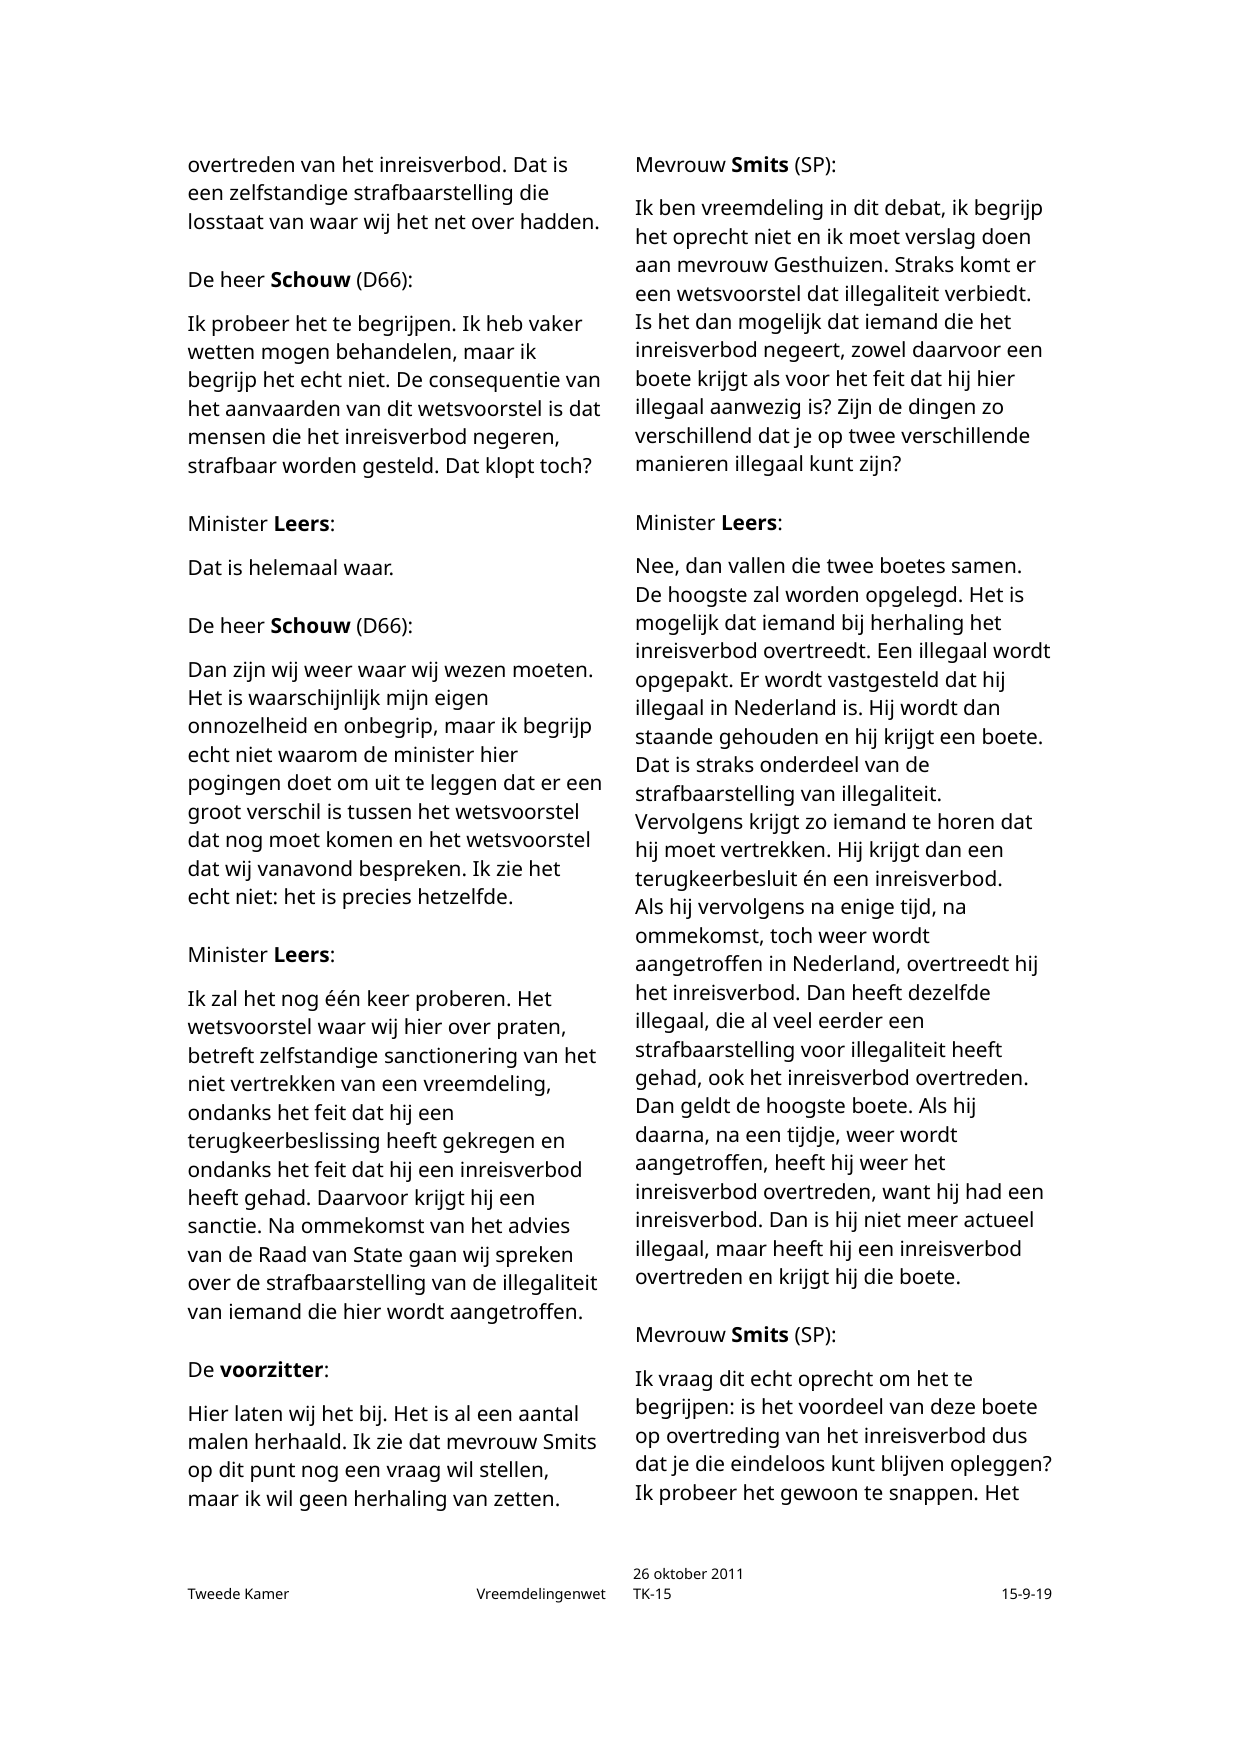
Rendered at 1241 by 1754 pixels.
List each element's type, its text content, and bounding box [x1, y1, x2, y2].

text Ik vraag dit echt oprecht om het te begrijpen: is het voordeel van deze boete op overtreding van het inreisverbod dus dat je die eindeloos kunt blijven opleggen? Ik probeer het gewoon te snappen. Het [635, 1364, 1053, 1506]
text Mevrouw Smits (SP): [635, 1321, 1053, 1349]
text Mevrouw Smits (SP): [635, 150, 1053, 178]
text Ik ben vreemdeling in dit debat, ik begrijp het oprecht niet en ik moet verslag doen aan mevrouw Gesthuizen. Straks komt er een wetsvoorstel dat illegaliteit verbiedt. Is het dan mogelijk dat iemand die het inreisverbod negeert, zowel daarvoor een boete krijgt als voor het feit dat hij hier illegaal aanwezig is? Zijn de dingen zo verschillend dat je op twee verschillende manieren illegaal kunt zijn? [635, 193, 1053, 478]
text overtreden van het inreisverbod. Dat is een zelfstandige strafbaarstelling die losstaat van waar wij het net over hadden. [187, 150, 605, 235]
text Als hij vervolgens na enige tijd, na ommekomst, toch weer wordt aangetroffen in Nederland, overtreedt hij het inreisverbod. Dan heeft dezelfde illegaal, die al veel eerder een strafbaarstelling voor illegaliteit heeft gehad, ook het inreisverbod overtreden. Dan geldt de hoogste boete. Als hij daarna, na een tijdje, weer wordt aangetroffen, heeft hij weer het inreisverbod overtreden, want hij had een inreisverbod. Dan is hij niet meer actueel illegaal, maar heeft hij een inreisverbod overtreden en krijgt hij die boete. [635, 892, 1053, 1291]
text De heer Schouw (D66): [187, 611, 605, 640]
text De voorzitter: [187, 1355, 605, 1384]
text De heer Schouw (D66): [187, 265, 605, 294]
text Minister Leers: [635, 508, 1053, 536]
text Minister Leers: [187, 509, 605, 538]
text Hier laten wij het bij. Het is al een aantal malen herhaald. Ik zie dat mevrouw Smits op dit punt nog een vraag wil stellen, maar ik wil geen herhaling van zetten. [187, 1399, 605, 1512]
text Dat is helemaal waar. [187, 553, 605, 581]
text Dan zijn wij weer waar wij wezen moeten. Het is waarschijnlijk mijn eigen onnozelheid en onbegrip, maar ik begrijp echt niet waarom de minister hier pogingen doet om uit te leggen dat er een groot verschil is tussen het wetsvoorstel dat nog moet komen en het wetsvoorstel dat wij vanavond bespreken. Ik zie het echt niet: het is precies hetzelfde. [187, 655, 605, 911]
text Ik zal het nog één keer proberen. Het wetsvoorstel waar wij hier over praten, betreft zelfstandige sanctionering van het niet vertrekken van een vreemdeling, ondanks het feit dat hij een terugkeerbeslissing heeft gekregen en ondanks het feit dat hij een inreisverbod heeft gehad. Daarvoor krijgt hij een sanctie. Na ommekomst van het advies van de Raad van State gaan wij spreken over de strafbaarstelling van de illegaliteit van iemand die hier wordt aangetroffen. [187, 984, 605, 1325]
text Nee, dan vallen die twee boetes samen. De hoogste zal worden opgelegd. Het is mogelijk dat iemand bij herhaling het inreisverbod overtreedt. Een illegaal wordt opgepakt. Er wordt vastgesteld dat hij illegaal in Nederland is. Hij wordt dan staande gehouden en hij krijgt een boete. Dat is straks onderdeel van de strafbaarstelling van illegaliteit. Vervolgens krijgt zo iemand te horen dat hij moet vertrekken. Hij krijgt dan een terugkeerbesluit én een inreisverbod. [635, 551, 1053, 892]
text Ik probeer het te begrijpen. Ik heb vaker wetten mogen behandelen, maar ik begrijp het echt niet. De consequentie van het aanvaarden van dit wetsvoorstel is dat mensen die het inreisverbod negeren, strafbaar worden gesteld. Dat klopt toch? [187, 309, 605, 479]
text Minister Leers: [187, 941, 605, 969]
